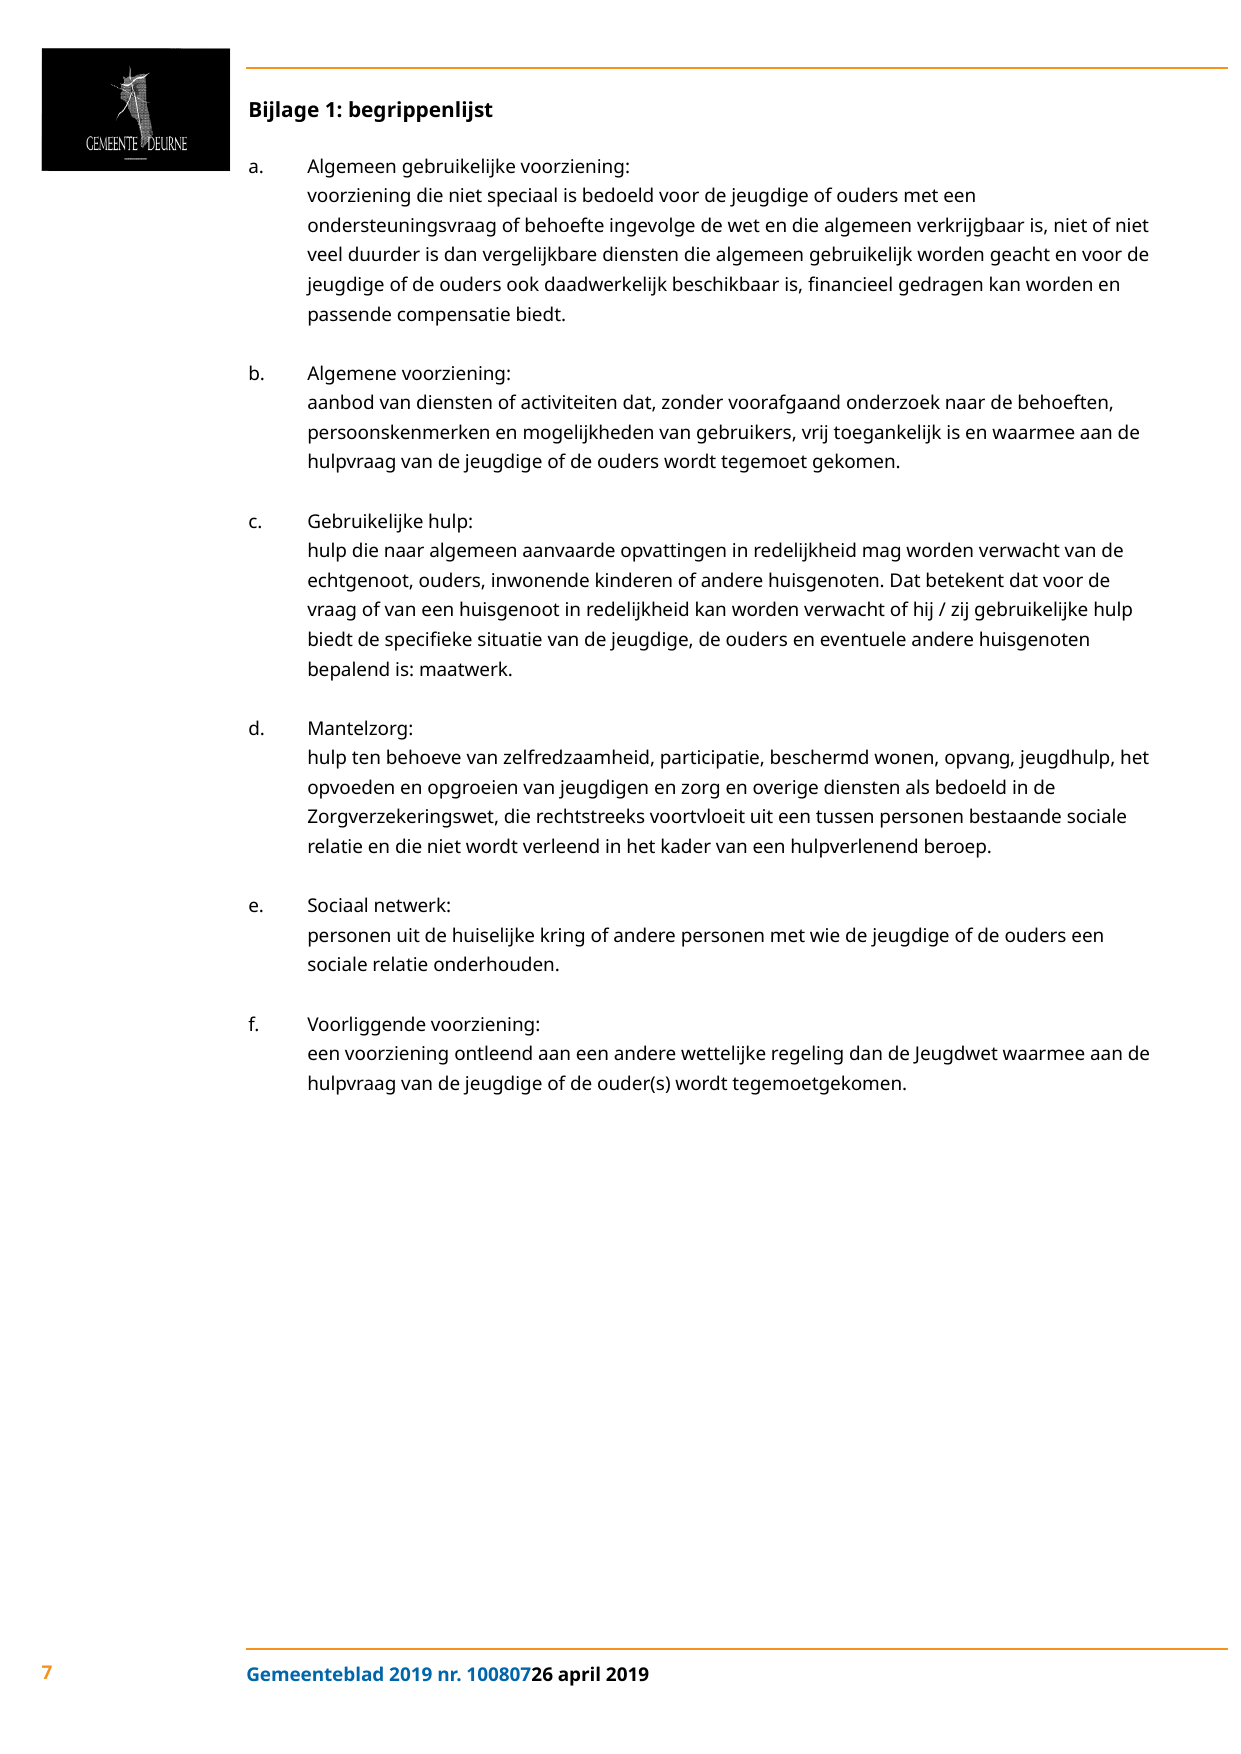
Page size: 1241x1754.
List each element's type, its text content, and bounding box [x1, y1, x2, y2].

text Bijlage 1: begrippenlijst [248, 95, 1152, 123]
list aanbod van diensten of activiteiten dat, zonder voorafgaand onderzoek naar de behoeften, persoonskenmerken en mogelijkheden van gebruikers, vrij toegankelijk is en waarmee aan de hulpvraag van de jeugdige of de ouders wordt tegemoet gekomen. [248, 389, 1152, 474]
list Algemeen gebruikelijke voorziening: [248, 153, 1152, 179]
list Gebruikelijke hulp: [248, 508, 1152, 534]
list Mantelzorg: [248, 715, 1152, 741]
list Sociaal netwerk: [248, 892, 1152, 918]
list Algemene voorziening: [248, 360, 1152, 386]
list voorziening die niet speciaal is bedoeld voor de jeugdige of ouders met een ondersteuningsvraag of behoefte ingevolge de wet en die algemeen verkrijgbaar is, niet of niet veel duurder is dan vergelijkbare diensten die algemeen gebruikelijk worden geacht en voor de jeugdige of de ouders ook daadwerkelijk beschikbaar is, financieel gedragen kan worden en passende compensatie biedt. [248, 182, 1152, 327]
list personen uit de huiselijke kring of andere personen met wie de jeugdige of de ouders een sociale relatie onderhouden. [248, 922, 1152, 977]
picture [41, 47, 231, 172]
list hulp die naar algemeen aanvaarde opvattingen in redelijkheid mag worden verwacht van de echtgenoot, ouders, inwonende kinderen of andere huisgenoten. Dat betekent dat voor de vraag of van een huisgenoot in redelijkheid kan worden verwacht of hij / zij gebruikelijke hulp biedt de specifieke situatie van de jeugdige, de ouders en eventuele andere huisgenoten bepalend is: maatwerk. [248, 537, 1152, 682]
list een voorziening ontleend aan een andere wettelijke regeling dan de Jeugdwet waarmee aan de hulpvraag van de jeugdige of de ouder(s) wordt tegemoetgekomen. [248, 1040, 1152, 1096]
list Voorliggende voorziening: [248, 1011, 1152, 1037]
list hulp ten behoeve van zelfredzaamheid, participatie, beschermd wonen, opvang, jeugdhulp, het opvoeden en opgroeien van jeugdigen en zorg en overige diensten als bedoeld in de Zorgverzekeringswet, die rechtstreeks voortvloeit uit een tussen personen bestaande sociale relatie en die niet wordt verleend in het kader van een hulpverlenend beroep. [248, 744, 1152, 859]
